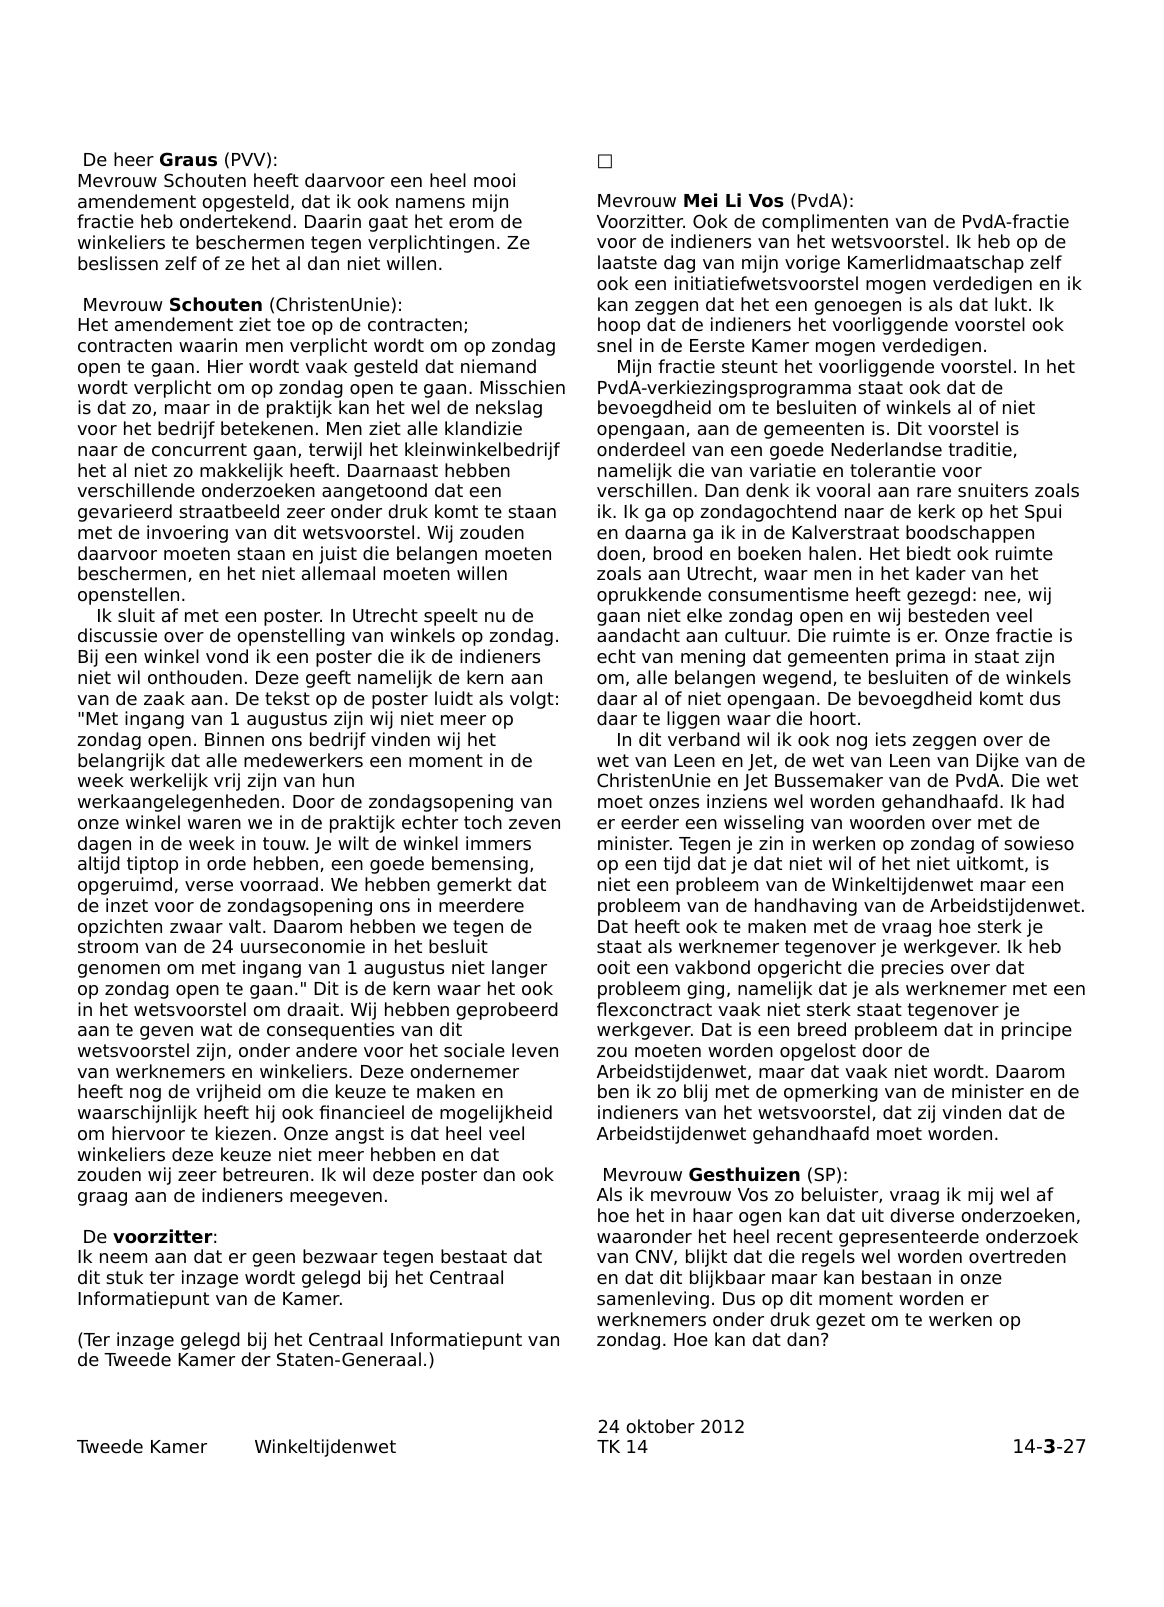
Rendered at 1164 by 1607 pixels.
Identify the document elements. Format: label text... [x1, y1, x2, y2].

text Voorzitter. Ook de complimenten van de PvdA-fractie voor de indieners van het wetsvoorstel. Ik heb op de laatste dag van mijn vorige Kamerlidmaatschap zelf ook een initiatiefwetsvoorstel mogen verdedigen en ik kan zeggen dat het een genoegen is als dat lukt. Ik hoop dat de indieners het voorliggende voorstel ook snel in de Eerste Kamer mogen verdedigen. [596, 212, 1087, 357]
text Ik sluit af met een poster. In Utrecht speelt nu de discussie over de openstelling van winkels op zondag. Bij een winkel vond ik een poster die ik de indieners niet wil onthouden. Deze geeft namelijk de kern aan van de zaak aan. De tekst op de poster luidt als volgt: "Met ingang van 1 augustus zijn wij niet meer op zondag open. Binnen ons bedrijf vinden wij het belangrijk dat alle medewerkers een moment in de week werkelijk vrij zijn van hun werkaangelegenheden. Door de zondagsopening van onze winkel waren we in de praktijk echter toch zeven dagen in de week in touw. Je wilt de winkel immers altijd tiptop in orde hebben, een goede bemensing, opgeruimd, verse voorraad. We hebben gemerkt dat de inzet voor de zondagsopening ons in meerdere opzichten zwaar valt. Daarom hebben we tegen de stroom van de 24 uurseconomie in het besluit genomen om met ingang van 1 augustus niet langer op zondag open te gaan." Dit is de kern waar het ook in het wetsvoorstel om draait. Wij hebben geprobeerd aan te geven wat de consequenties van dit wetsvoorstel zijn, onder andere voor het sociale leven van werknemers en winkeliers. Deze ondernemer heeft nog de vrijheid om die keuze te maken en waarschijnlijk heeft hij ook financieel de mogelijkheid om hiervoor te kiezen. Onze angst is dat heel veel winkeliers deze keuze niet meer hebben en dat zouden wij zeer betreuren. Ik wil deze poster dan ook graag aan de indieners meegeven. [77, 606, 567, 1207]
text Mijn fractie steunt het voorliggende voorstel. In het PvdA-verkiezingsprogramma staat ook dat de bevoegdheid om te besluiten of winkels al of niet opengaan, aan de gemeenten is. Dit voorstel is onderdeel van een goede Nederlandse traditie, namelijk die van variatie en tolerantie voor verschillen. Dan denk ik vooral aan rare snuiters zoals ik. Ik ga op zondagochtend naar de kerk op het Spui en daarna ga ik in de Kalverstraat boodschappen doen, brood en boeken halen. Het biedt ook ruimte zoals aan Utrecht, waar men in het kader van het oprukkende consumentisme heeft gezegd: nee, wij gaan niet elke zondag open en wij besteden veel aandacht aan cultuur. Die ruimte is er. Onze fractie is echt van mening dat gemeenten prima in staat zijn om, alle belangen wegend, te besluiten of de winkels daar al of niet opengaan. De bevoegdheid komt dus daar te liggen waar die hoort. [596, 357, 1087, 730]
text Mevrouw Schouten heeft daarvoor een heel mooi amendement opgesteld, dat ik ook namens mijn fractie heb ondertekend. Daarin gaat het erom de winkeliers te beschermen tegen verplichtingen. Ze beslissen zelf of ze het al dan niet willen. [77, 171, 567, 274]
text Mevrouw Schouten (ChristenUnie): [77, 294, 567, 315]
text In dit verband wil ik ook nog iets zeggen over de wet van Leen en Jet, de wet van Leen van Dijke van de ChristenUnie en Jet Bussemaker van de PvdA. Die wet moet onzes inziens wel worden gehandhaafd. Ik had er eerder een wisseling van woorden over met de minister. Tegen je zin in werken op zondag of sowieso op een tijd dat je dat niet wil of het niet uitkomt, is niet een probleem van de Winkeltijdenwet maar een probleem van de handhaving van de Arbeidstijdenwet. Dat heeft ook te maken met de vraag hoe sterk je staat als werknemer tegenover je werkgever. Ik heb ooit een vakbond opgericht die precies over dat probleem ging, namelijk dat je als werknemer met een flexconctract vaak niet sterk staat tegenover je werkgever. Dat is een breed probleem dat in principe zou moeten worden opgelost door de Arbeidstijdenwet, maar dat vaak niet wordt. Daarom ben ik zo blij met de opmerking van de minister en de indieners van het wetsvoorstel, dat zij vinden dat de Arbeidstijdenwet gehandhaafd moet worden. [596, 730, 1087, 1144]
text Mevrouw Mei Li Vos (PvdA): [596, 191, 1087, 212]
text Ik neem aan dat er geen bezwaar tegen bestaat dat dit stuk ter inzage wordt gelegd bij het Centraal Informatiepunt van de Kamer. [77, 1247, 567, 1309]
text Het amendement ziet toe op de contracten; contracten waarin men verplicht wordt om op zondag open te gaan. Hier wordt vaak gesteld dat niemand wordt verplicht om op zondag open te gaan. Misschien is dat zo, maar in de praktijk kan het wel de nekslag voor het bedrijf betekenen. Men ziet alle klandizie naar de concurrent gaan, terwijl het kleinwinkelbedrijf het al niet zo makkelijk heeft. Daarnaast hebben verschillende onderzoeken aangetoond dat een gevarieerd straatbeeld zeer onder druk komt te staan met de invoering van dit wetsvoorstel. Wij zouden daarvoor moeten staan en juist die belangen moeten beschermen, en het niet allemaal moeten willen openstellen. [77, 315, 567, 606]
text □ [596, 150, 1087, 171]
text De voorzitter: [77, 1227, 567, 1247]
text Als ik mevrouw Vos zo beluister, vraag ik mij wel af hoe het in haar ogen kan dat uit diverse onderzoeken, waaronder het heel recent gepresenteerde onderzoek van CNV, blijkt dat die regels wel worden overtreden en dat dit blijkbaar maar kan bestaan in onze samenleving. Dus op dit moment worden er werknemers onder druk gezet om te werken op zondag. Hoe kan dat dan? [596, 1185, 1087, 1351]
text (Ter inzage gelegd bij het Centraal Informatiepunt van de Tweede Kamer der Staten-Generaal.) [77, 1329, 567, 1371]
text De heer Graus (PVV): [77, 150, 567, 171]
text Mevrouw Gesthuizen (SP): [596, 1164, 1087, 1185]
